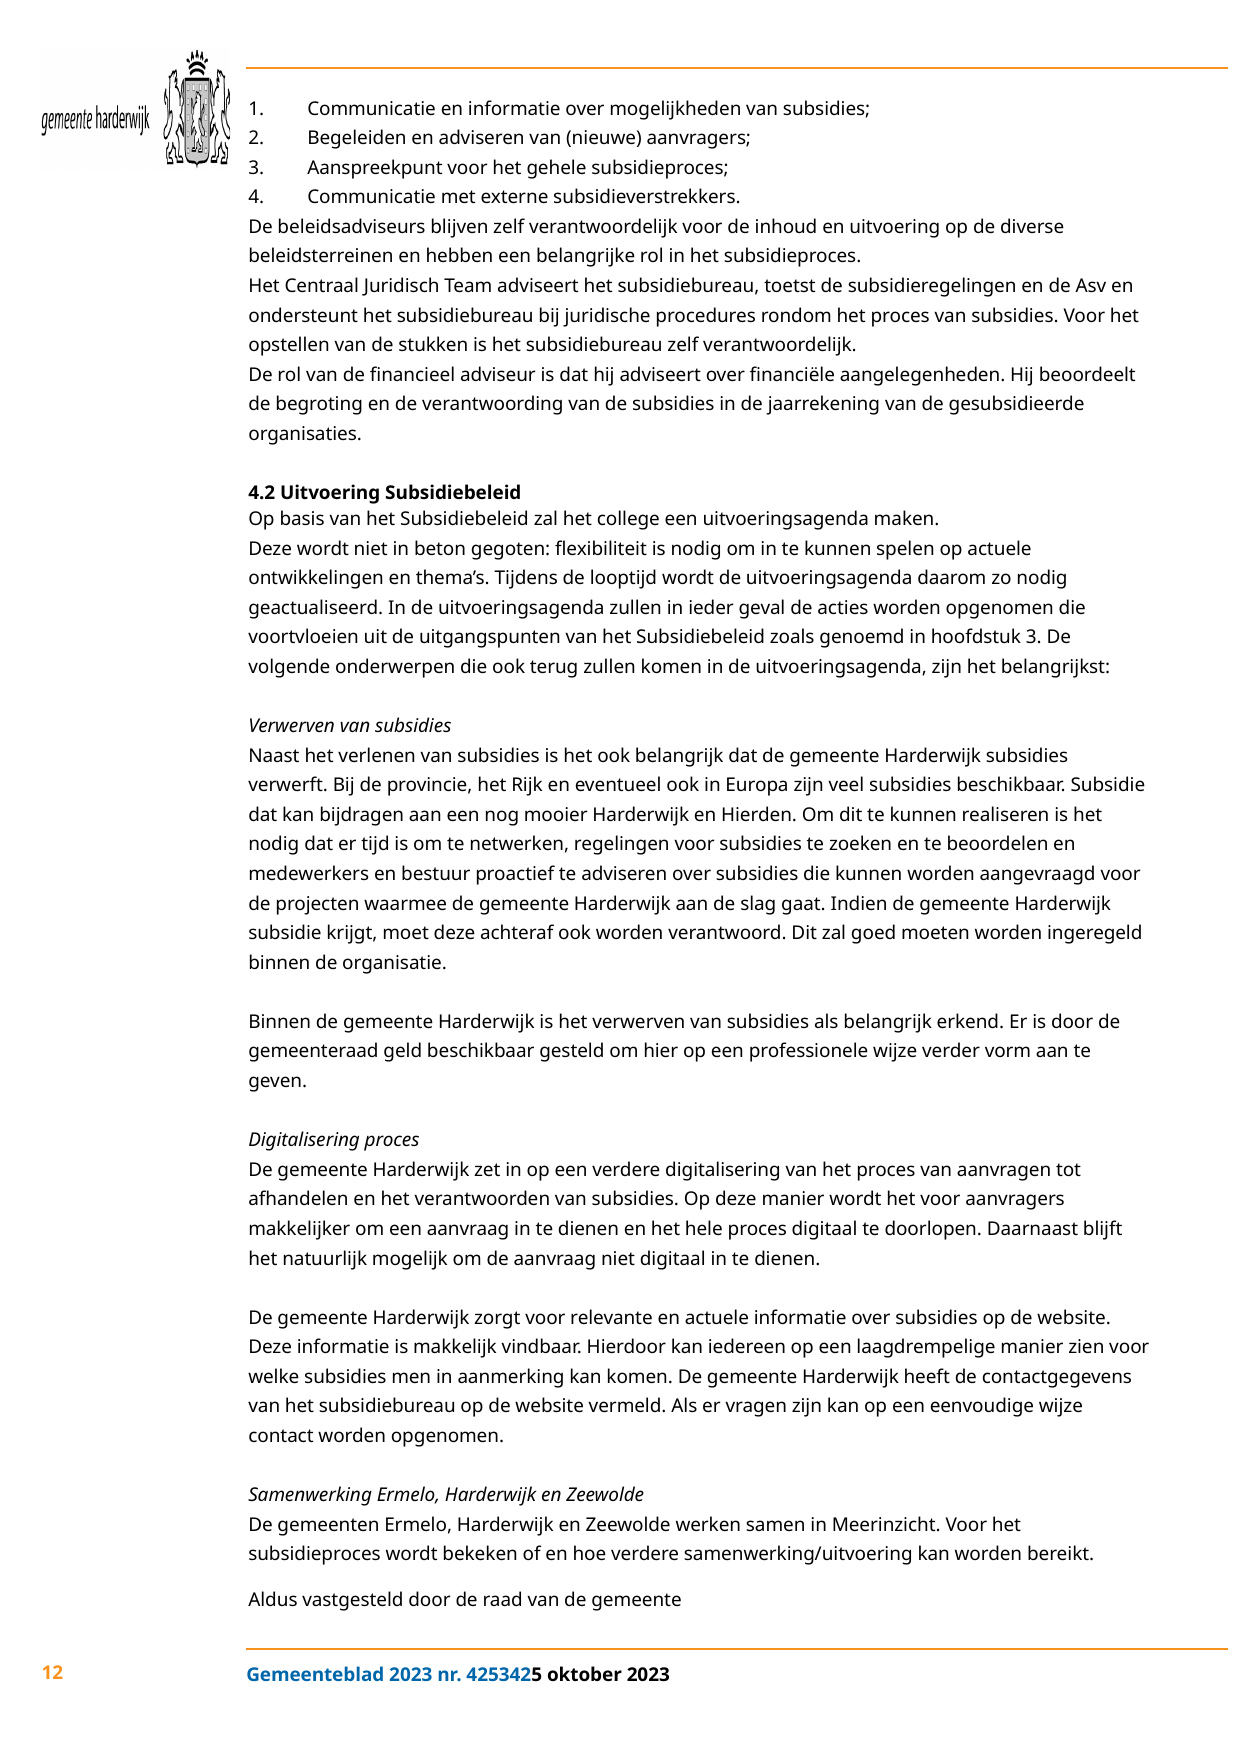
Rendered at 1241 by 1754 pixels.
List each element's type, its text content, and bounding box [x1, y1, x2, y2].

text Samenwerking Ermelo, Harderwijk en Zeewolde [248, 1481, 1152, 1507]
list Communicatie met externe subsidieverstrekkers. [248, 183, 1152, 209]
text Aldus vastgesteld door de raad van de gemeente [248, 1586, 1152, 1612]
text De gemeente Harderwijk zet in op een verdere digitalisering van het proces van aanvragen tot afhandelen en het verantwoorden van subsidies. Op deze manier wordt het voor aanvragers makkelijker om een aanvraag in te dienen en het hele proces digitaal te doorlopen. Daarnaast blijft het natuurlijk mogelijk om de aanvraag niet digitaal in te dienen. [248, 1156, 1152, 1270]
text Binnen de gemeente Harderwijk is het verwerven van subsidies als belangrijk erkend. Er is door de gemeenteraad geld beschikbaar gesteld om hier op een professionele wijze verder vorm aan te geven. [248, 1008, 1152, 1093]
text De gemeenten Ermelo, Harderwijk en Zeewolde werken samen in Meerinzicht. Voor het subsidieproces wordt bekeken of en hoe verdere samenwerking/uitvoering kan worden bereikt. [248, 1511, 1152, 1566]
text De rol van de financieel adviseur is dat hij adviseert over financiële aangelegenheden. Hij beoordeelt de begroting en de verantwoording van de subsidies in de jaarrekening van de gesubsidieerde organisaties. [248, 361, 1152, 446]
text Deze wordt niet in beton gegoten: flexibiliteit is nodig om in te kunnen spelen op actuele ontwikkelingen en thema’s. Tijdens de looptijd wordt de uitvoeringsagenda daarom zo nodig geactualiseerd. In de uitvoeringsagenda zullen in ieder geval de acties worden opgenomen die voortvloeien uit de uitgangspunten van het Subsidiebeleid zoals genoemd in hoofdstuk 3. De volgende onderwerpen die ook terug zullen komen in de uitvoeringsagenda, zijn het belangrijkst: [248, 535, 1152, 679]
list Communicatie en informatie over mogelijkheden van subsidies; [248, 95, 1152, 121]
text 4.2 Uitvoering Subsidiebeleid [248, 479, 1152, 505]
list Begeleiden en adviseren van (nieuwe) aanvragers; [248, 124, 1152, 150]
text Digitalisering proces [248, 1126, 1152, 1152]
text Naast het verlenen van subsidies is het ook belangrijk dat de gemeente Harderwijk subsidies verwerft. Bij de provincie, het Rijk en eventueel ook in Europa zijn veel subsidies beschikbaar. Subsidie dat kan bijdragen aan een nog mooier Harderwijk en Hierden. Om dit te kunnen realiseren is het nodig dat er tijd is om te netwerken, regelingen voor subsidies te zoeken en te beoordelen en medewerkers en bestuur proactief te adviseren over subsidies die kunnen worden aangevraagd voor de projecten waarmee de gemeente Harderwijk aan de slag gaat. Indien de gemeente Harderwijk subsidie krijgt, moet deze achteraf ook worden verantwoord. Dit zal goed moeten worden ingeregeld binnen de organisatie. [248, 742, 1152, 974]
text Op basis van het Subsidiebeleid zal het college een uitvoeringsagenda maken. [248, 505, 1152, 531]
picture [41, 47, 231, 172]
text Het Centraal Juridisch Team adviseert het subsidiebureau, toetst de subsidieregelingen en de Asv en ondersteunt het subsidiebureau bij juridische procedures rondom het proces van subsidies. Voor het opstellen van de stukken is het subsidiebureau zelf verantwoordelijk. [248, 272, 1152, 357]
text Verwerven van subsidies [248, 712, 1152, 738]
text De gemeente Harderwijk zorgt voor relevante en actuele informatie over subsidies op de website. Deze informatie is makkelijk vindbaar. Hierdoor kan iedereen op een laagdrempelige manier zien voor welke subsidies men in aanmerking kan komen. De gemeente Harderwijk heeft de contactgegevens van het subsidiebureau op de website vermeld. Als er vragen zijn kan op een eenvoudige wijze contact worden opgenomen. [248, 1304, 1152, 1448]
text De beleidsadviseurs blijven zelf verantwoordelijk voor de inhoud en uitvoering op de diverse beleidsterreinen en hebben een belangrijke rol in het subsidieproces. [248, 213, 1152, 268]
list Aanspreekpunt voor het gehele subsidieproces; [248, 154, 1152, 180]
